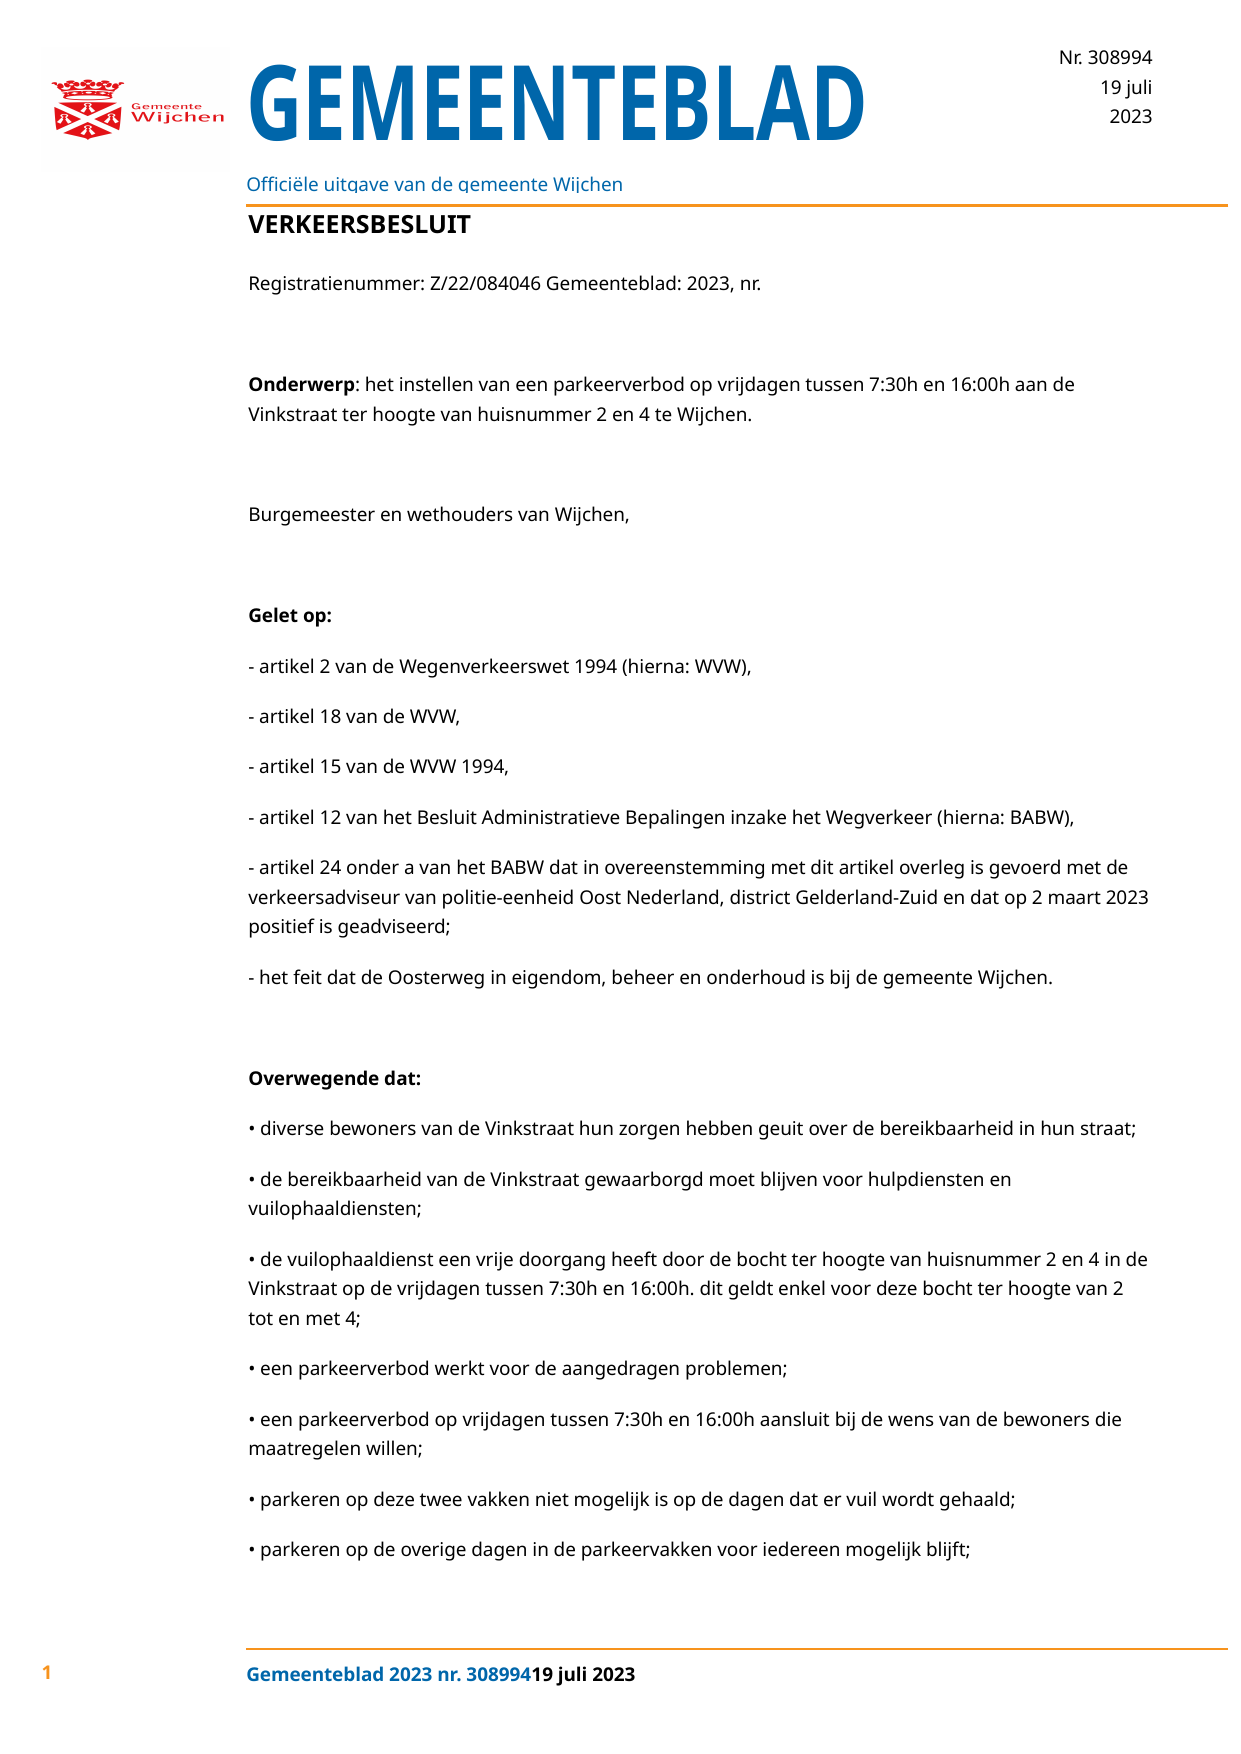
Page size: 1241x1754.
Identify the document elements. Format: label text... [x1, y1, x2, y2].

text - artikel 12 van het Besluit Administratieve Bepalingen inzake het Wegverkeer (hierna: BABW), [248, 804, 1152, 830]
text Registratienummer: Z/22/084046 Gemeenteblad: 2023, nr. [248, 270, 1152, 296]
text • diverse bewoners van de Vinkstraat hun zorgen hebben geuit over de bereikbaarheid in hun straat; [248, 1115, 1152, 1141]
text VERKEERSBESLUIT [248, 207, 1152, 241]
text • de vuilophaaldienst een vrije doorgang heeft door de bocht ter hoogte van huisnummer 2 en 4 in de Vinkstraat op de vrijdagen tussen 7:30h en 16:00h. dit geldt enkel voor deze bocht ter hoogte van 2 tot en met 4; [248, 1246, 1152, 1331]
text Overwegende dat: [248, 1065, 1152, 1091]
text - artikel 18 van de WVW, [248, 703, 1152, 729]
text Burgemeester en wethouders van Wijchen, [248, 502, 1152, 527]
text Onderwerp: het instellen van een parkeerverbod op vrijdagen tussen 7:30h en 16:00h aan de Vinkstraat ter hoogte van huisnummer 2 en 4 te Wijchen. [248, 371, 1152, 426]
text - artikel 2 van de Wegenverkeerswet 1994 (hierna: WVW), [248, 653, 1152, 678]
text • de bereikbaarheid van de Vinkstraat gewaarborgd moet blijven voor hulpdiensten en vuilophaaldiensten; [248, 1166, 1152, 1221]
text Gelet op: [248, 602, 1152, 628]
text • een parkeerverbod werkt voor de aangedragen problemen; [248, 1355, 1152, 1381]
text - artikel 15 van de WVW 1994, [248, 754, 1152, 779]
text • een parkeerverbod op vrijdagen tussen 7:30h en 16:00h aansluit bij de wens van de bewoners die maatregelen willen; [248, 1406, 1152, 1461]
text • parkeren op deze twee vakken niet mogelijk is op de dagen dat er vuil wordt gehaald; [248, 1486, 1152, 1511]
text - artikel 24 onder a van het BABW dat in overeenstemming met dit artikel overleg is gevoerd met de verkeersadviseur van politie-eenheid Oost Nederland, district Gelderland-Zuid en dat op 2 maart 2023 positief is geadviseerd; [248, 854, 1152, 939]
text • parkeren op de overige dagen in de parkeervakken voor iedereen mogelijk blijft; [248, 1536, 1152, 1562]
text - het feit dat de Oosterweg in eigendom, beheer en onderhoud is bij de gemeente Wijchen. [248, 964, 1152, 990]
picture [41, 47, 231, 172]
